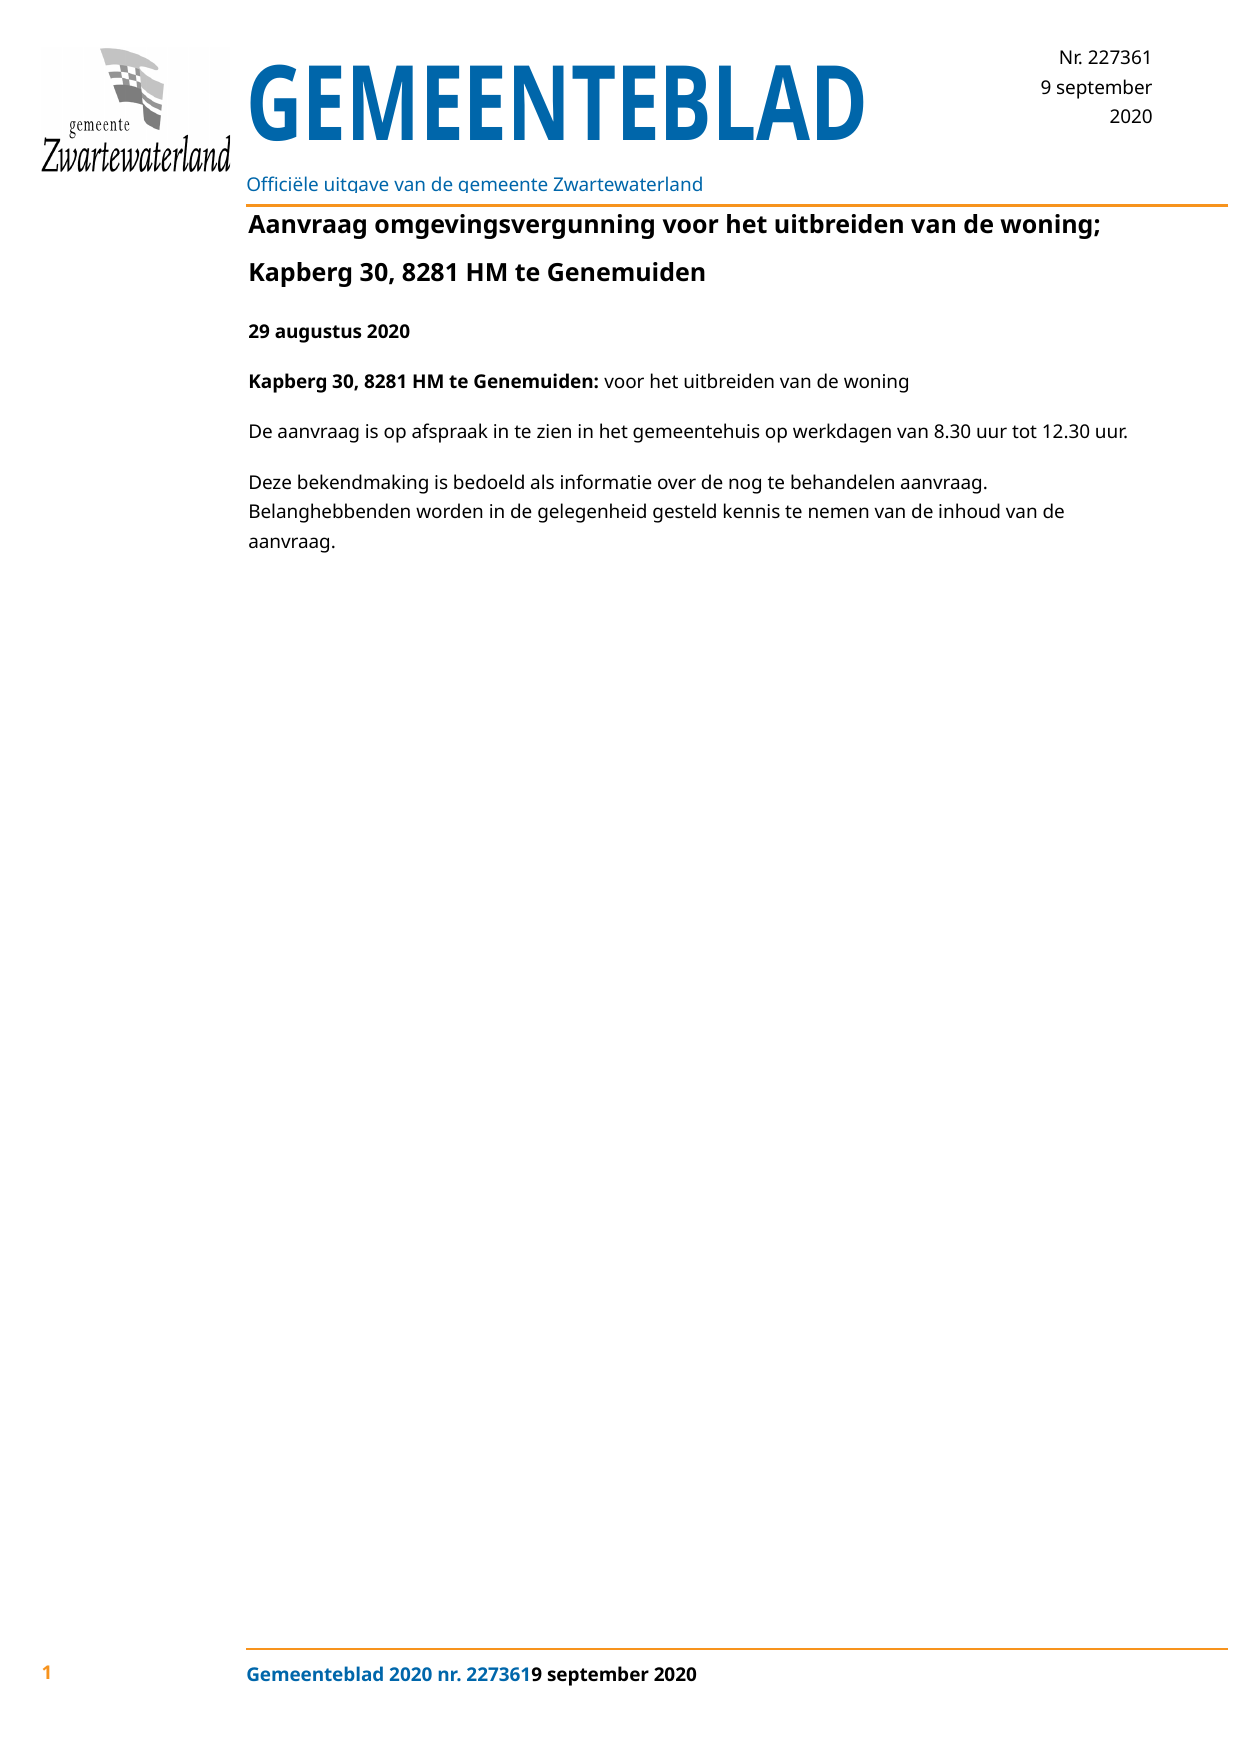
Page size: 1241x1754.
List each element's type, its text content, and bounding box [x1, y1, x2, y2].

text Aanvraag omgevingsvergunning voor het uitbreiden van de woning; Kapberg 30, 8281 HM te Genemuiden [248, 207, 1152, 288]
picture [41, 47, 231, 172]
text De aanvraag is op afspraak in te zien in het gemeentehuis op werkdagen van 8.30 uur tot 12.30 uur. [248, 419, 1152, 444]
text 29 augustus 2020 [248, 318, 1152, 344]
text Kapberg 30, 8281 HM te Genemuiden: voor het uitbreiden van de woning [248, 368, 1152, 394]
text Deze bekendmaking is bedoeld als informatie over de nog te behandelen aanvraag. Belanghebbenden worden in de gelegenheid gesteld kennis te nemen van de inhoud van de aanvraag. [248, 469, 1152, 554]
